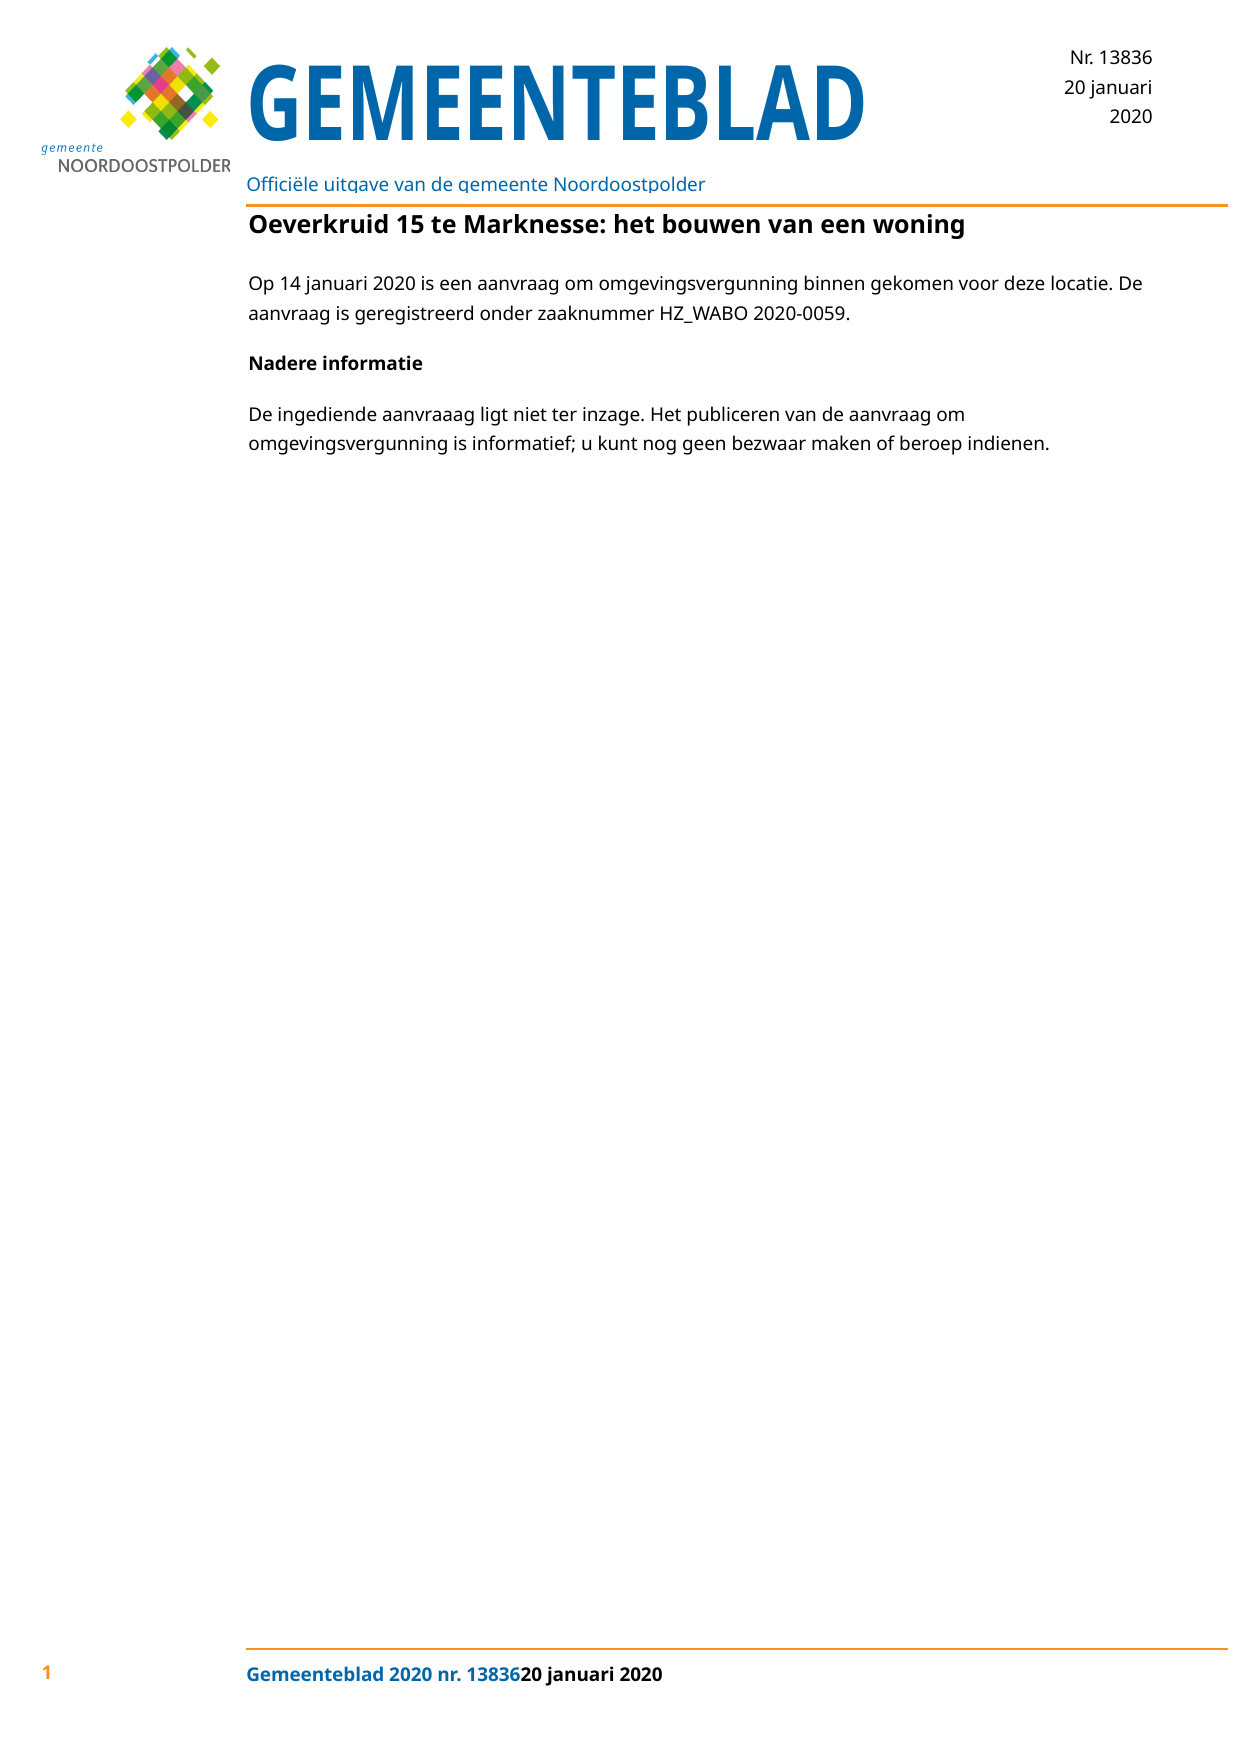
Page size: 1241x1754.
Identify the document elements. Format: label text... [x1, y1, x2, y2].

text Oeverkruid 15 te Marknesse: het bouwen van een woning [248, 207, 1152, 241]
text Op 14 januari 2020 is een aanvraag om omgevingsvergunning binnen gekomen voor deze locatie. De aanvraag is geregistreerd onder zaaknummer HZ_WABO 2020-0059. [248, 270, 1152, 326]
picture [41, 47, 231, 172]
text Nadere informatie [248, 350, 1152, 376]
text De ingediende aanvraaag ligt niet ter inzage. Het publiceren van de aanvraag om omgevingsvergunning is informatief; u kunt nog geen bezwaar maken of beroep indienen. [248, 401, 1152, 456]
